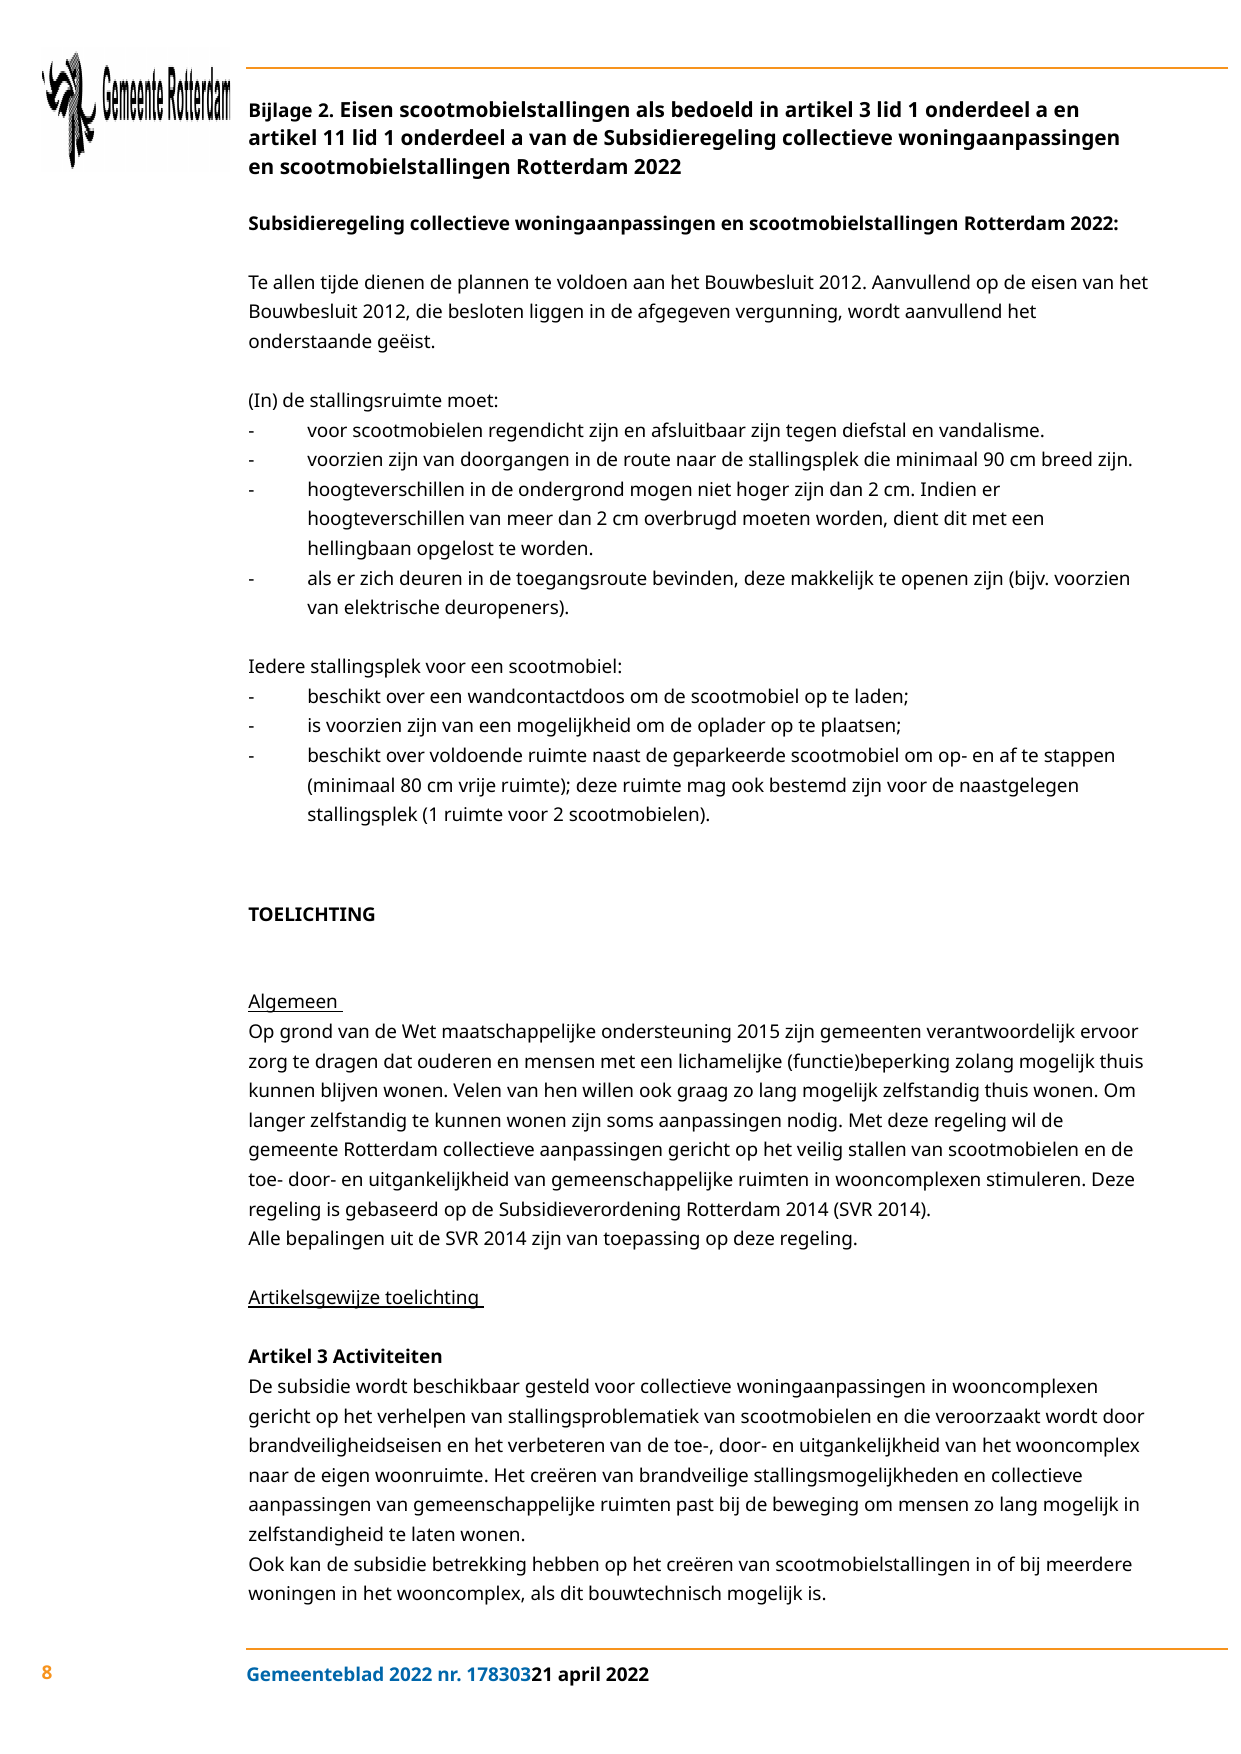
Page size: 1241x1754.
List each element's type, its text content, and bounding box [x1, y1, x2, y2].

list is voorzien zijn van een mogelijkheid om de oplader op te plaatsen; [248, 713, 1152, 738]
list beschikt over een wandcontactdoos om de scootmobiel op te laden; [248, 683, 1152, 709]
text Op grond van de Wet maatschappelijke ondersteuning 2015 zijn gemeenten verantwoordelijk ervoor zorg te dragen dat ouderen en mensen met een lichamelijke (functie)beperking zolang mogelijk thuis kunnen blijven wonen. Velen van hen willen ook graag zo lang mogelijk zelfstandig thuis wonen. Om langer zelfstandig te kunnen wonen zijn soms aanpassingen nodig. Met deze regeling wil de gemeente Rotterdam collectieve aanpassingen gericht op het veilig stallen van scootmobielen en de toe- door- en uitgankelijkheid van gemeenschappelijke ruimten in wooncomplexen stimuleren. Deze regeling is gebaseerd op de Subsidieverordening Rotterdam 2014 (SVR 2014). [248, 1018, 1152, 1221]
text De subsidie wordt beschikbaar gesteld voor collectieve woningaanpassingen in wooncomplexen gericht op het verhelpen van stallingsproblematiek van scootmobielen en die veroorzaakt wordt door brandveiligheidseisen en het verbeteren van de toe-, door- en uitgankelijkheid van het wooncomplex naar de eigen woonruimte. Het creëren van brandveilige stallingsmogelijkheden en collectieve aanpassingen van gemeenschappelijke ruimten past bij de beweging om mensen zo lang mogelijk in zelfstandigheid te laten wonen. [248, 1373, 1152, 1547]
text Iedere stallingsplek voor een scootmobiel: [248, 653, 1152, 679]
text (In) de stallingsruimte moet: [248, 387, 1152, 413]
text Alle bepalingen uit de SVR 2014 zijn van toepassing op deze regeling. [248, 1225, 1152, 1251]
text TOELICHTING [248, 890, 1152, 930]
text Subsidieregeling collectieve woningaanpassingen en scootmobielstallingen Rotterdam 2022: [248, 210, 1152, 236]
text Artikel 3 Activiteiten [248, 1344, 1152, 1369]
list als er zich deuren in de toegangsroute bevinden, deze makkelijk te openen zijn (bijv. voorzien van elektrische deuropeners). [248, 565, 1152, 620]
picture [41, 47, 231, 172]
text Artikelsgewijze toelichting [248, 1284, 1152, 1310]
list voorzien zijn van doorgangen in de route naar de stallingsplek die minimaal 90 cm breed zijn. [248, 446, 1152, 472]
list hoogteverschillen in de ondergrond mogen niet hoger zijn dan 2 cm. Indien er hoogteverschillen van meer dan 2 cm overbrugd moeten worden, dient dit met een hellingbaan opgelost te worden. [248, 476, 1152, 561]
text Algemeen [248, 989, 1152, 1014]
text Te allen tijde dienen de plannen te voldoen aan het Bouwbesluit 2012. Aanvullend op de eisen van het Bouwbesluit 2012, die besloten liggen in de afgegeven vergunning, wordt aanvullend het onderstaande geëist. [248, 269, 1152, 354]
list voor scootmobielen regendicht zijn en afsluitbaar zijn tegen diefstal en vandalisme. [248, 417, 1152, 443]
text Ook kan de subsidie betrekking hebben op het creëren van scootmobielstallingen in of bij meerdere woningen in het wooncomplex, als dit bouwtechnisch mogelijk is. [248, 1551, 1152, 1606]
text Bijlage 2. Eisen scootmobielstallingen als bedoeld in artikel 3 lid 1 onderdeel a en artikel 11 lid 1 onderdeel a van de Subsidieregeling collectieve woningaanpassingen en scootmobielstallingen Rotterdam 2022 [248, 95, 1152, 180]
list beschikt over voldoende ruimte naast de geparkeerde scootmobiel om op- en af te stappen (minimaal 80 cm vrije ruimte); deze ruimte mag ook bestemd zijn voor de naastgelegen stallingsplek (1 ruimte voor 2 scootmobielen). [248, 742, 1152, 827]
